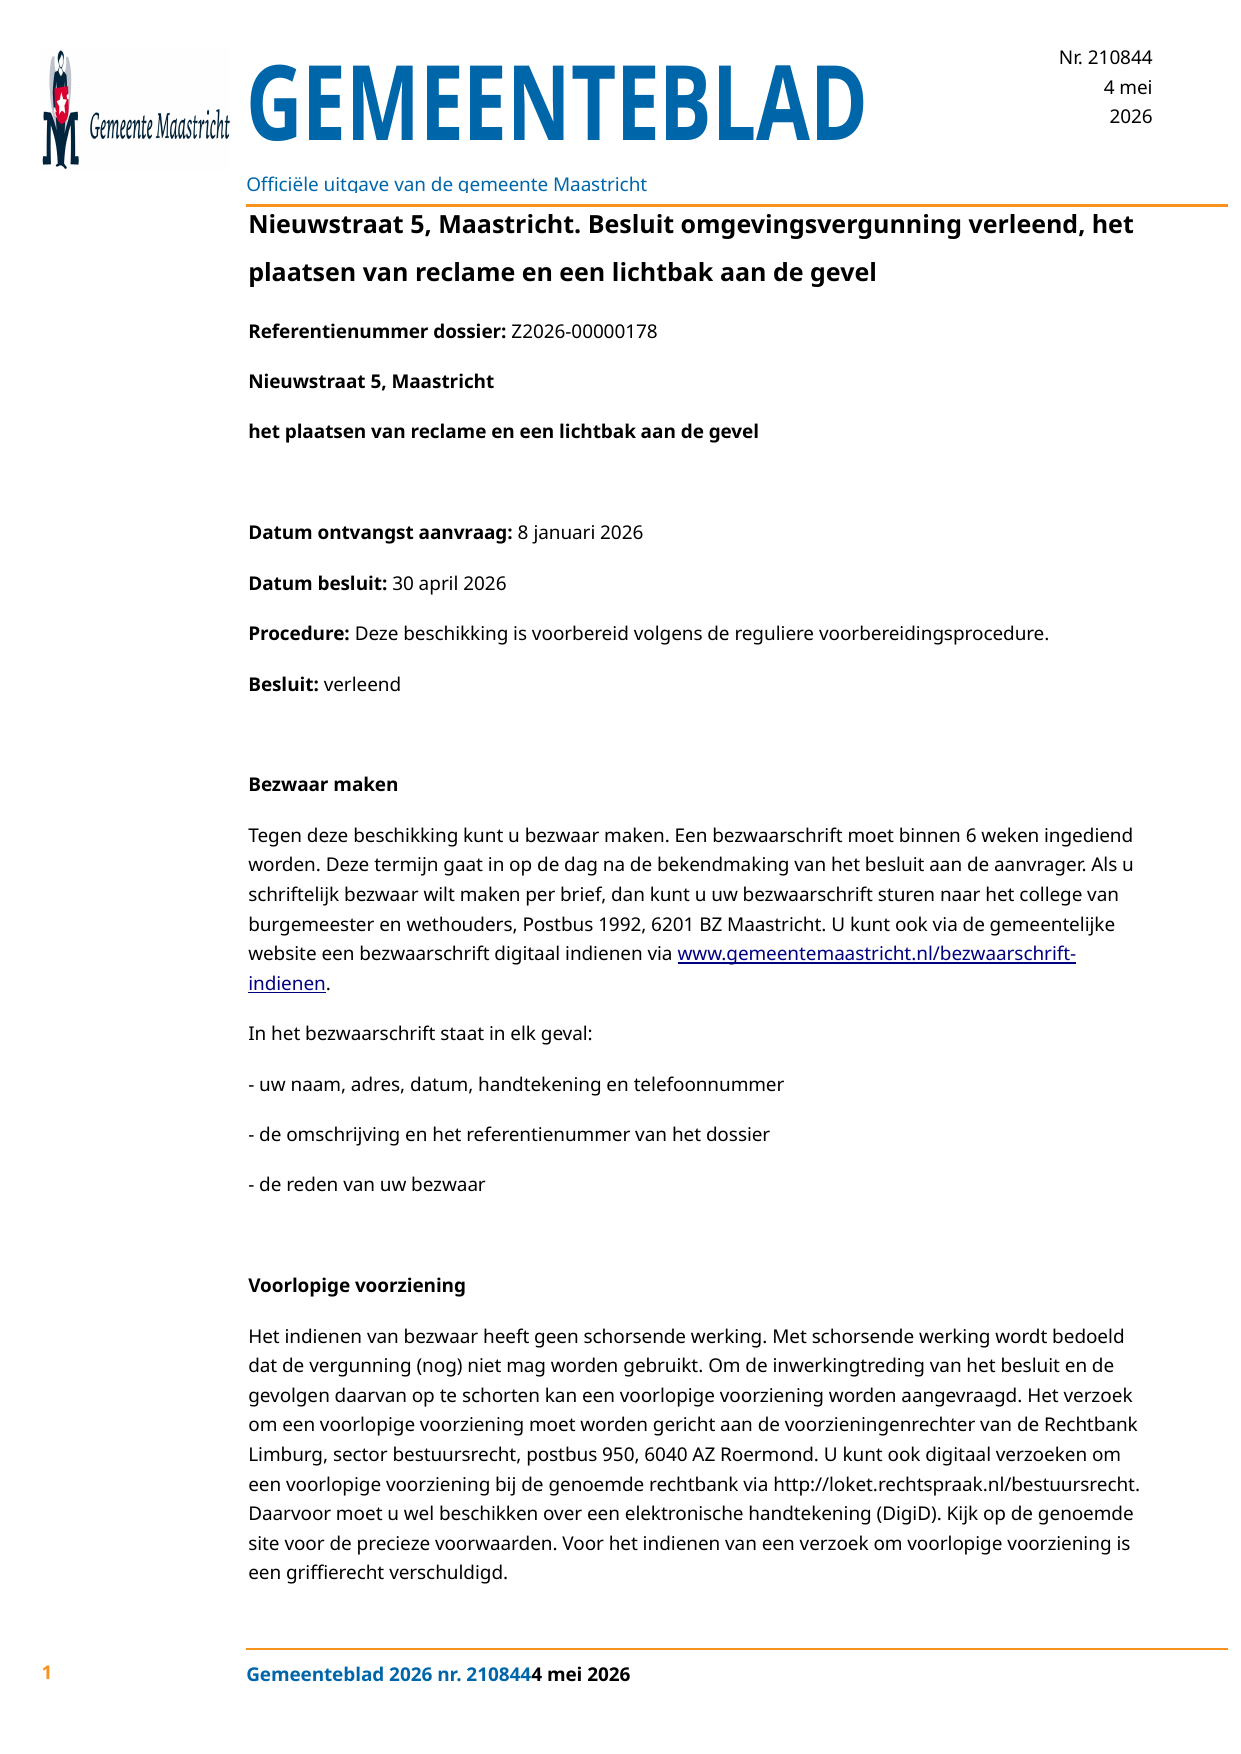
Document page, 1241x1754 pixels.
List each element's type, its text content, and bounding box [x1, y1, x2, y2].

text Nieuwstraat 5, Maastricht. Besluit omgevingsvergunning verleend, het plaatsen van reclame en een lichtbak aan de gevel [248, 207, 1152, 288]
text Datum besluit: 30 april 2026 [248, 570, 1152, 596]
picture [41, 47, 231, 172]
text het plaatsen van reclame en een lichtbak aan de gevel [248, 419, 1152, 444]
text Het indienen van bezwaar heeft geen schorsende werking. Met schorsende werking wordt bedoeld dat de vergunning (nog) niet mag worden gebruikt. Om de inwerkingtreding van het besluit en de gevolgen daarvan op te schorten kan een voorlopige voorziening worden aangevraagd. Het verzoek om een voorlopige voorziening moet worden gericht aan de voorzieningenrechter van de Rechtbank Limburg, sector bestuursrecht, postbus 950, 6040 AZ Roermond. U kunt ook digitaal verzoeken om een voorlopige voorziening bij de genoemde rechtbank via http://loket.rechtspraak.nl/bestuursrecht. Daarvoor moet u wel beschikken over een elektronische handtekening (DigiD). Kijk op de genoemde site voor de precieze voorwaarden. Voor het indienen van een verzoek om voorlopige voorziening is een griffierecht verschuldigd. [248, 1323, 1152, 1585]
text Tegen deze beschikking kunt u bezwaar maken. Een bezwaarschrift moet binnen 6 weken ingediend worden. Deze termijn gaat in op de dag na de bekendmaking van het besluit aan de aanvrager. Als u schriftelijk bezwaar wilt maken per brief, dan kunt u uw bezwaarschrift sturen naar het college van burgemeester en wethouders, Postbus 1992, 6201 BZ Maastricht. U kunt ook via de gemeentelijke website een bezwaarschrift digitaal indienen via www.gemeentemaastricht.nl/bezwaarschrift-indienen. [248, 822, 1152, 996]
text Nieuwstraat 5, Maastricht [248, 368, 1152, 394]
text Voorlopige voorziening [248, 1272, 1152, 1298]
text - de omschrijving en het referentienummer van het dossier [248, 1121, 1152, 1147]
text - uw naam, adres, datum, handtekening en telefoonnummer [248, 1071, 1152, 1097]
text In het bezwaarschrift staat in elk geval: [248, 1020, 1152, 1046]
text Referentienummer dossier: Z2026-00000178 [248, 318, 1152, 344]
text Procedure: Deze beschikking is voorbereid volgens de reguliere voorbereidingsprocedure. [248, 620, 1152, 646]
text - de reden van uw bezwaar [248, 1172, 1152, 1197]
text Bezwaar maken [248, 772, 1152, 797]
text Datum ontvangst aanvraag: 8 januari 2026 [248, 519, 1152, 545]
text Besluit: verleend [248, 671, 1152, 697]
